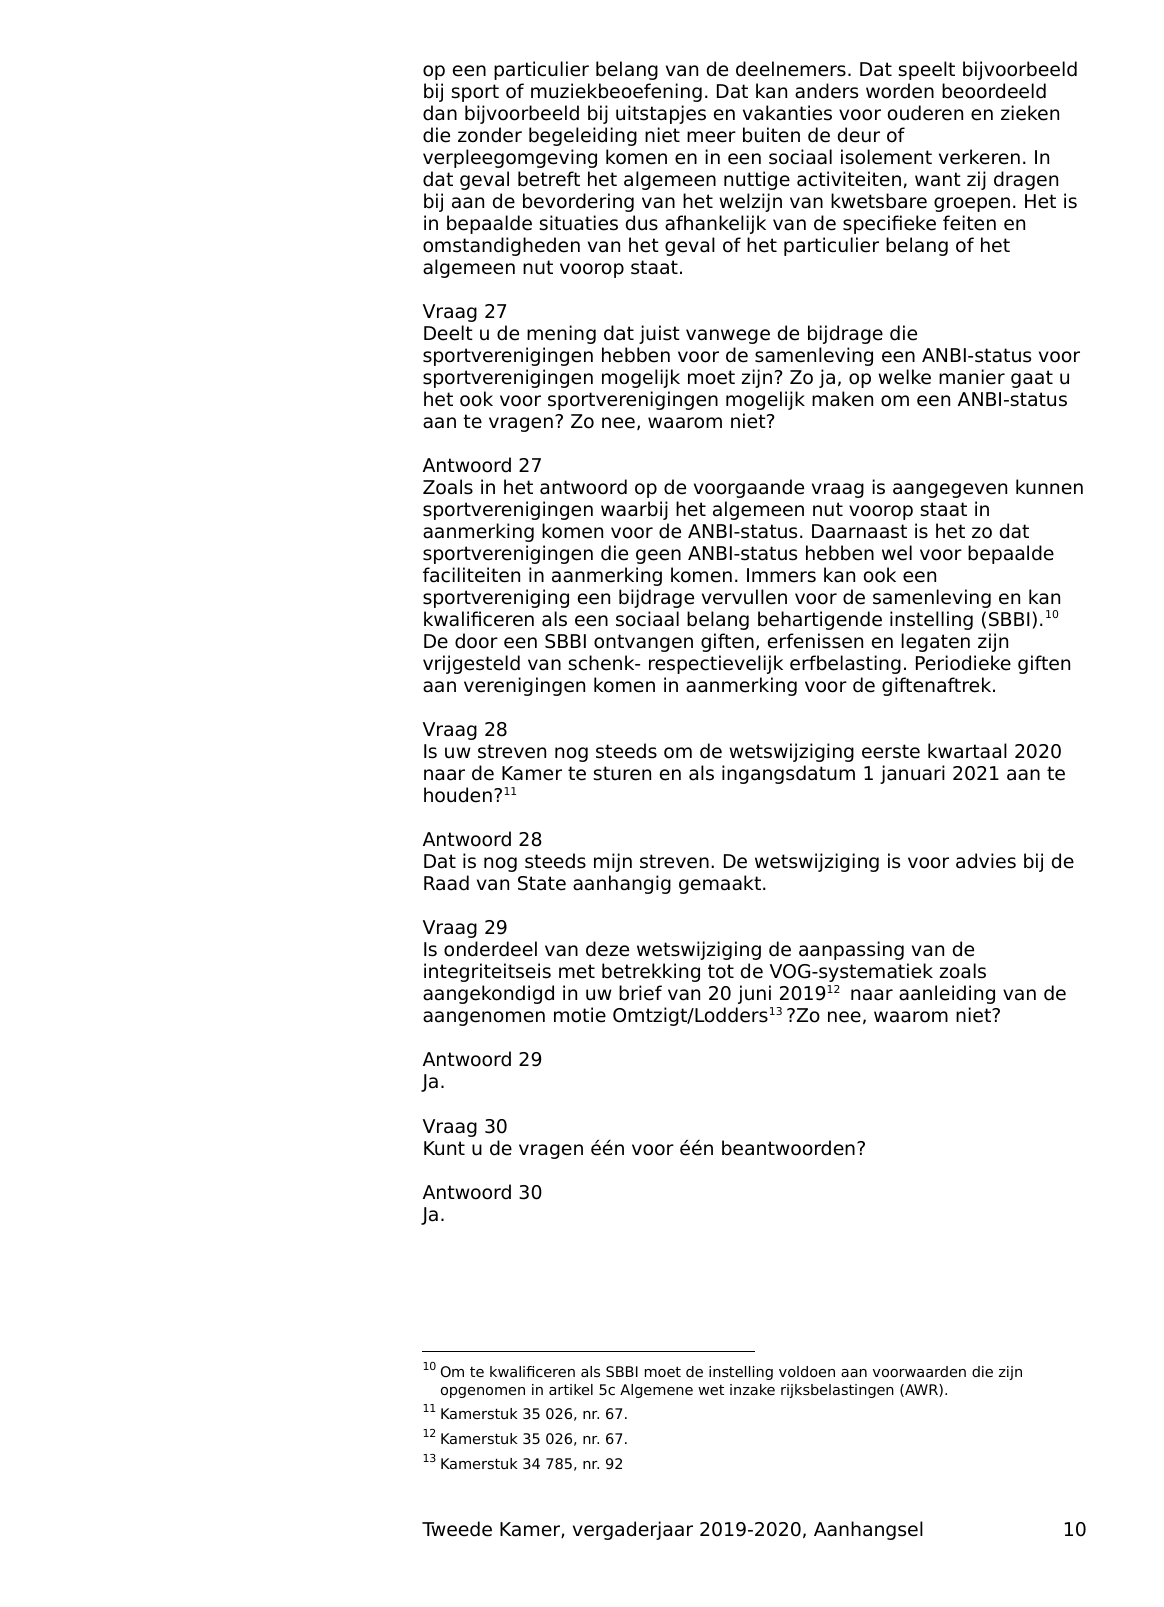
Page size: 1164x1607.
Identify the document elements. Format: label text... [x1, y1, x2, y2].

text Vraag 27 [422, 301, 1087, 323]
text Vraag 29 [422, 917, 1087, 939]
text Dat is nog steeds mijn streven. De wetswijziging is voor advies bij de Raad van State aanhangig gemaakt. [422, 851, 1087, 895]
text Zoals in het antwoord op de voorgaande vraag is aangegeven kunnen sportverenigingen waarbij het algemeen nut voorop staat in aanmerking komen voor de ANBI-status. Daarnaast is het zo dat sportverenigingen die geen ANBI-status hebben wel voor bepaalde faciliteiten in aanmerking komen. Immers kan ook een sportvereniging een bijdrage vervullen voor de samenleving en kan kwalificeren als een sociaal belang behartigende instelling (SBBI). De door een SBBI ontvangen giften, erfenissen en legaten zijn vrijgesteld van schenk- respectievelijk erfbelasting. Periodieke giften aan verenigingen komen in aanmerking voor de giftenaftrek. [422, 477, 1087, 697]
text Is uw streven nog steeds om de wetswijziging eerste kwartaal 2020 naar de Kamer te sturen en als ingangsdatum 1 januari 2021 aan te houden? [422, 741, 1087, 807]
text Kamerstuk 35 026, nr. 67. [422, 1402, 1087, 1424]
text op een particulier belang van de deelnemers. Dat speelt bijvoorbeeld bij sport of muziekbeoefening. Dat kan anders worden beoordeeld dan bijvoorbeeld bij uitstapjes en vakanties voor ouderen en zieken die zonder begeleiding niet meer buiten de deur of verpleegomgeving komen en in een sociaal isolement verkeren. In dat geval betreft het algemeen nuttige activiteiten, want zij dragen bij aan de bevordering van het welzijn van kwetsbare groepen. Het is in bepaalde situaties dus afhankelijk van de specifieke feiten en omstandigheden van het geval of het particulier belang of het algemeen nut voorop staat. [422, 59, 1087, 279]
text Antwoord 27 [422, 455, 1087, 477]
text Ja. [422, 1071, 1087, 1093]
text Antwoord 29 [422, 1049, 1087, 1071]
text Is onderdeel van deze wetswijziging de aanpassing van de integriteitseis met betrekking tot de VOG-systematiek zoals aangekondigd in uw brief van 20 juni 2019 naar aanleiding van de aangenomen motie Omtzigt/Lodders?Zo nee, waarom niet? [422, 939, 1087, 1027]
text Deelt u de mening dat juist vanwege de bijdrage die sportverenigingen hebben voor de samenleving een ANBI-status voor sportverenigingen mogelijk moet zijn? Zo ja, op welke manier gaat u het ook voor sportverenigingen mogelijk maken om een ANBI-status aan te vragen? Zo nee, waarom niet? [422, 323, 1087, 433]
text Vraag 28 [422, 719, 1087, 741]
text Kunt u de vragen één voor één beantwoorden? [422, 1137, 1087, 1159]
text Kamerstuk 35 026, nr. 67. [422, 1427, 1087, 1449]
text Kamerstuk 34 785, nr. 92 [422, 1452, 1087, 1474]
text Vraag 30 [422, 1116, 1087, 1137]
text Om te kwalificeren als SBBI moet de instelling voldoen aan voorwaarden die zijn opgenomen in artikel 5c Algemene wet inzake rijksbelastingen (AWR). [422, 1360, 1087, 1399]
text Antwoord 30 [422, 1182, 1087, 1204]
text Ja. [422, 1204, 1087, 1226]
text Antwoord 28 [422, 829, 1087, 851]
